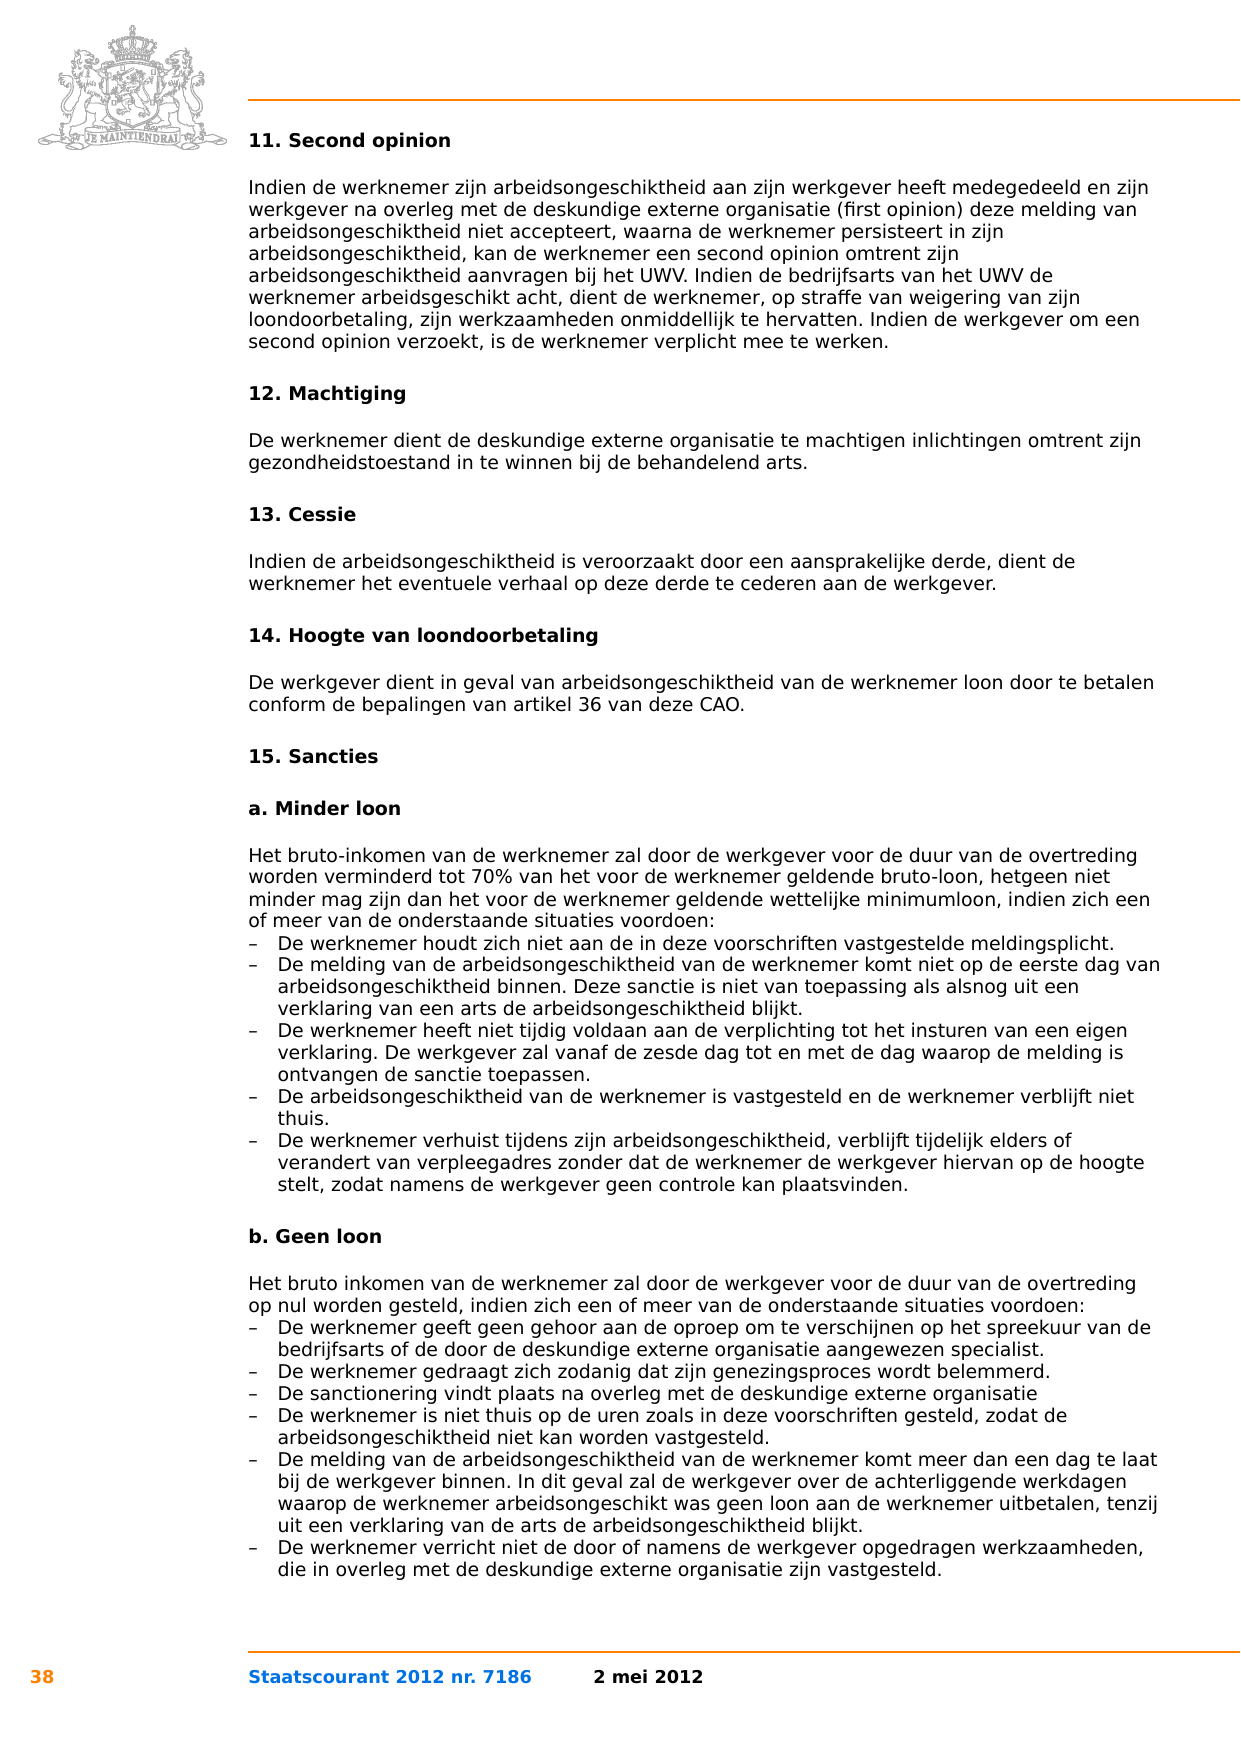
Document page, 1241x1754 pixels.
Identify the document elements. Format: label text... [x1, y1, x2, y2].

text Indien de werknemer zijn arbeidsongeschiktheid aan zijn werkgever heeft medegedeeld en zijn werkgever na overleg met de deskundige externe organisatie (first opinion) deze melding van arbeidsongeschiktheid niet accepteert, waarna de werknemer persisteert in zijn arbeidsongeschiktheid, kan de werknemer een second opinion omtrent zijn arbeidsongeschiktheid aanvragen bij het UWV. Indien de bedrijfsarts van het UWV de werknemer arbeidsgeschikt acht, dient de werknemer, op straffe van weigering van zijn loondoorbetaling, zijn werkzaamheden onmiddellijk te hervatten. Indien de werkgever om een second opinion verzoekt, is de werknemer verplicht mee te werken. [248, 177, 1163, 353]
picture [38, 25, 227, 150]
text – De werknemer verricht niet de door of namens de werkgever opgedragen werkzaamheden, die in overleg met de deskundige externe organisatie zijn vastgesteld. [248, 1537, 1163, 1581]
text – De arbeidsongeschiktheid van de werknemer is vastgesteld en de werknemer verblijft niet thuis. [248, 1086, 1163, 1130]
text Het bruto inkomen van de werknemer zal door de werkgever voor de duur van de overtreding op nul worden gesteld, indien zich een of meer van de onderstaande situaties voordoen: [248, 1273, 1163, 1317]
subtitle b. Geen loon [248, 1226, 1163, 1248]
text – De werknemer heeft niet tijdig voldaan aan de verplichting tot het insturen van een eigen verklaring. De werkgever zal vanaf de zesde dag tot en met de dag waarop de melding is ontvangen de sanctie toepassen. [248, 1020, 1163, 1086]
text – De werknemer houdt zich niet aan de in deze voorschriften vastgestelde meldingsplicht. [248, 932, 1163, 954]
text – De werknemer verhuist tijdens zijn arbeidsongeschiktheid, verblijft tijdelijk elders of verandert van verpleegadres zonder dat de werknemer de werkgever hiervan op de hoogte stelt, zodat namens de werkgever geen controle kan plaatsvinden. [248, 1130, 1163, 1196]
text – De sanctionering vindt plaats na overleg met de deskundige externe organisatie [248, 1383, 1163, 1405]
text Indien de arbeidsongeschiktheid is veroorzaakt door een aansprakelijke derde, dient de werknemer het eventuele verhaal op deze derde te cederen aan de werkgever. [248, 551, 1163, 594]
text – De melding van de arbeidsongeschiktheid van de werknemer komt niet op de eerste dag van arbeidsongeschiktheid binnen. Deze sanctie is niet van toepassing als alsnog uit een verklaring van een arts de arbeidsongeschiktheid blijkt. [248, 954, 1163, 1020]
subtitle 13. Cessie [248, 504, 1163, 526]
text – De werknemer gedraagt zich zodanig dat zijn genezingsproces wordt belemmerd. [248, 1361, 1163, 1383]
text – De werknemer geeft geen gehoor aan de oproep om te verschijnen op het spreekuur van de bedrijfsarts of de door de deskundige externe organisatie aangewezen specialist. [248, 1317, 1163, 1361]
subtitle 12. Machtiging [248, 383, 1163, 405]
text – De werknemer is niet thuis op de uren zoals in deze voorschriften gesteld, zodat de arbeidsongeschiktheid niet kan worden vastgesteld. [248, 1405, 1163, 1449]
subtitle 15. Sancties [248, 746, 1163, 767]
subtitle 11. Second opinion [248, 130, 1163, 152]
text Het bruto-inkomen van de werknemer zal door de werkgever voor de duur van de overtreding worden verminderd tot 70% van het voor de werknemer geldende bruto-loon, hetgeen niet minder mag zijn dan het voor de werknemer geldende wettelijke minimumloon, indien zich een of meer van de onderstaande situaties voordoen: [248, 844, 1163, 932]
text De werknemer dient de deskundige externe organisatie te machtigen inlichtingen omtrent zijn gezondheidstoestand in te winnen bij de behandelend arts. [248, 430, 1163, 474]
text De werkgever dient in geval van arbeidsongeschiktheid van de werknemer loon door te betalen conform de bepalingen van artikel 36 van deze CAO. [248, 672, 1163, 716]
subtitle a. Minder loon [248, 797, 1163, 819]
text – De melding van de arbeidsongeschiktheid van de werknemer komt meer dan een dag te laat bij de werkgever binnen. In dit geval zal de werkgever over de achterliggende werkdagen waarop de werknemer arbeidsongeschikt was geen loon aan de werknemer uitbetalen, tenzij uit een verklaring van de arts de arbeidsongeschiktheid blijkt. [248, 1449, 1163, 1537]
subtitle 14. Hoogte van loondoorbetaling [248, 624, 1163, 647]
